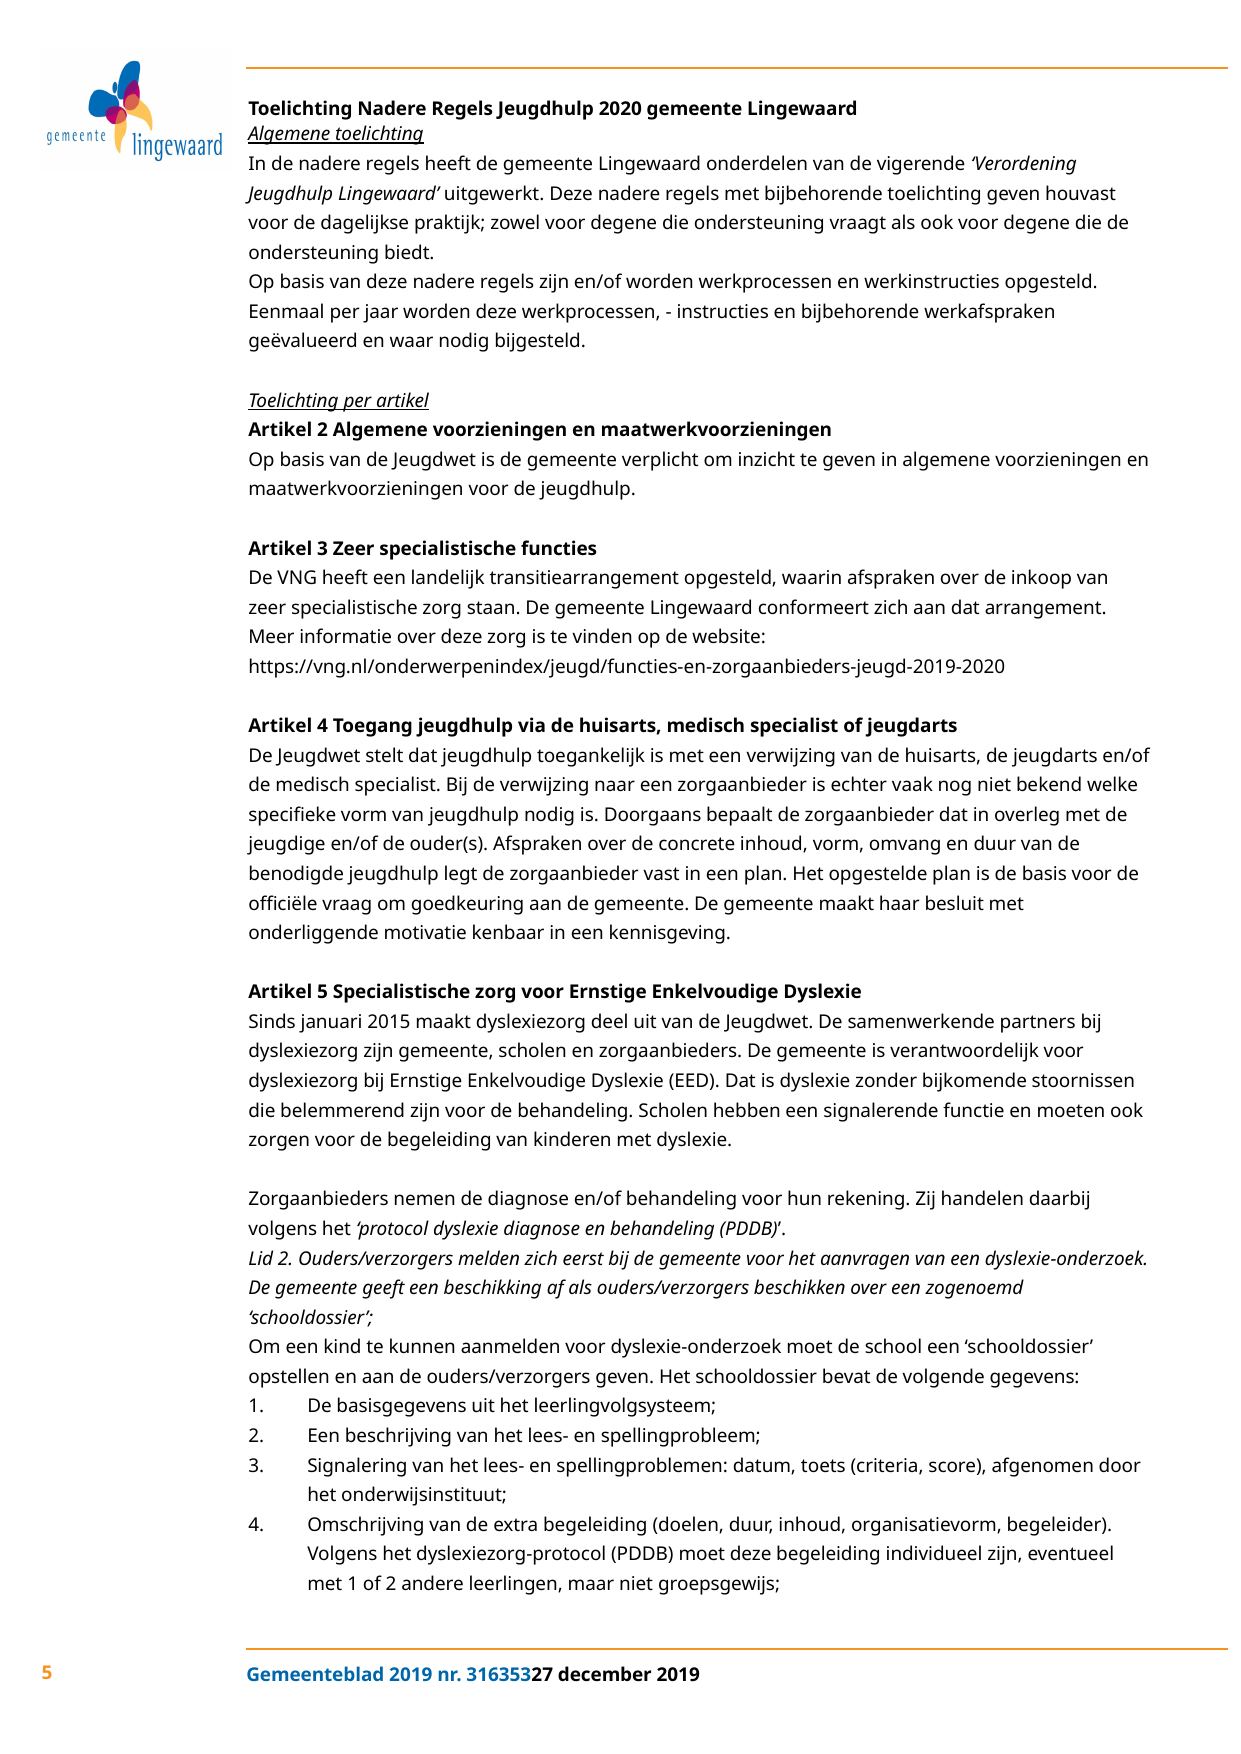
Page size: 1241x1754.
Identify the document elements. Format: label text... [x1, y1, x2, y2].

text Artikel 4 Toegang jeugdhulp via de huisarts, medisch specialist of jeugdarts [248, 712, 1152, 738]
text Op basis van de Jeugdwet is de gemeente verplicht om inzicht te geven in algemene voorzieningen en maatwerkvoorzieningen voor de jeugdhulp. [248, 446, 1152, 501]
text De VNG heeft een landelijk transitiearrangement opgesteld, waarin afspraken over de inkoop van zeer specialistische zorg staan. De gemeente Lingewaard conformeert zich aan dat arrangement. [248, 564, 1152, 620]
list Een beschrijving van het lees- en spellingprobleem; [248, 1422, 1152, 1448]
text Zorgaanbieders nemen de diagnose en/of behandeling voor hun rekening. Zij handelen daarbij volgens het ‘protocol dyslexie diagnose en behandeling (PDDB)’. [248, 1186, 1152, 1241]
text Om een kind te kunnen aanmelden voor dyslexie-onderzoek moet de school een ‘schooldossier’ opstellen en aan de ouders/verzorgers geven. Het schooldossier bevat de volgende gegevens: [248, 1333, 1152, 1389]
text Op basis van deze nadere regels zijn en/of worden werkprocessen en werkinstructies opgesteld. Eenmaal per jaar worden deze werkprocessen, - instructies en bijbehorende werkafspraken geëvalueerd en waar nodig bijgesteld. [248, 268, 1152, 353]
text Artikel 5 Specialistische zorg voor Ernstige Enkelvoudige Dyslexie [248, 978, 1152, 1004]
text Toelichting per artikel [248, 387, 1152, 413]
list De basisgegevens uit het leerlingvolgsysteem; [248, 1393, 1152, 1418]
text Algemene toelichting [248, 121, 1152, 146]
text In de nadere regels heeft de gemeente Lingewaard onderdelen van de vigerende ‘Verordening Jeugdhulp Lingewaard’ uitgewerkt. Deze nadere regels met bijbehorende toelichting geven houvast voor de dagelijkse praktijk; zowel voor degene die ondersteuning vraagt als ook voor degene die de ondersteuning biedt. [248, 150, 1152, 265]
picture [41, 47, 231, 172]
list Signalering van het lees- en spellingproblemen: datum, toets (criteria, score), afgenomen door het onderwijsinstituut; [248, 1452, 1152, 1507]
text Sinds januari 2015 maakt dyslexiezorg deel uit van de Jeugdwet. De samenwerkende partners bij dyslexiezorg zijn gemeente, scholen en zorgaanbieders. De gemeente is verantwoordelijk voor dyslexiezorg bij Ernstige Enkelvoudige Dyslexie (EED). Dat is dyslexie zonder bijkomende stoornissen die belemmerend zijn voor de behandeling. Scholen hebben een signalerende functie en moeten ook zorgen voor de begeleiding van kinderen met dyslexie. [248, 1008, 1152, 1152]
text De Jeugdwet stelt dat jeugdhulp toegankelijk is met een verwijzing van de huisarts, de jeugdarts en/of de medisch specialist. Bij de verwijzing naar een zorgaanbieder is echter vaak nog niet bekend welke specifieke vorm van jeugdhulp nodig is. Doorgaans bepaalt de zorgaanbieder dat in overleg met de jeugdige en/of de ouder(s). Afspraken over de concrete inhoud, vorm, omvang en duur van de benodigde jeugdhulp legt de zorgaanbieder vast in een plan. Het opgestelde plan is de basis voor de officiële vraag om goedkeuring aan de gemeente. De gemeente maakt haar besluit met onderliggende motivatie kenbaar in een kennisgeving. [248, 742, 1152, 945]
list Omschrijving van de extra begeleiding (doelen, duur, inhoud, organisatievorm, begeleider). Volgens het dyslexiezorg-protocol (PDDB) moet deze begeleiding individueel zijn, eventueel met 1 of 2 andere leerlingen, maar niet groepsgewijs; [248, 1511, 1152, 1596]
text Artikel 2 Algemene voorzieningen en maatwerkvoorzieningen [248, 416, 1152, 442]
text Lid 2. Ouders/verzorgers melden zich eerst bij de gemeente voor het aanvragen van een dyslexie-onderzoek. De gemeente geeft een beschikking af als ouders/verzorgers beschikken over een zogenoemd ‘schooldossier’; [248, 1245, 1152, 1330]
text Meer informatie over deze zorg is te vinden op de website: https://vng.nl/onderwerpenindex/jeugd/functies-en-zorgaanbieders-jeugd-2019-2020 [248, 623, 1152, 679]
text Artikel 3 Zeer specialistische functies [248, 535, 1152, 561]
text Toelichting Nadere Regels Jeugdhulp 2020 gemeente Lingewaard [248, 95, 1152, 121]
